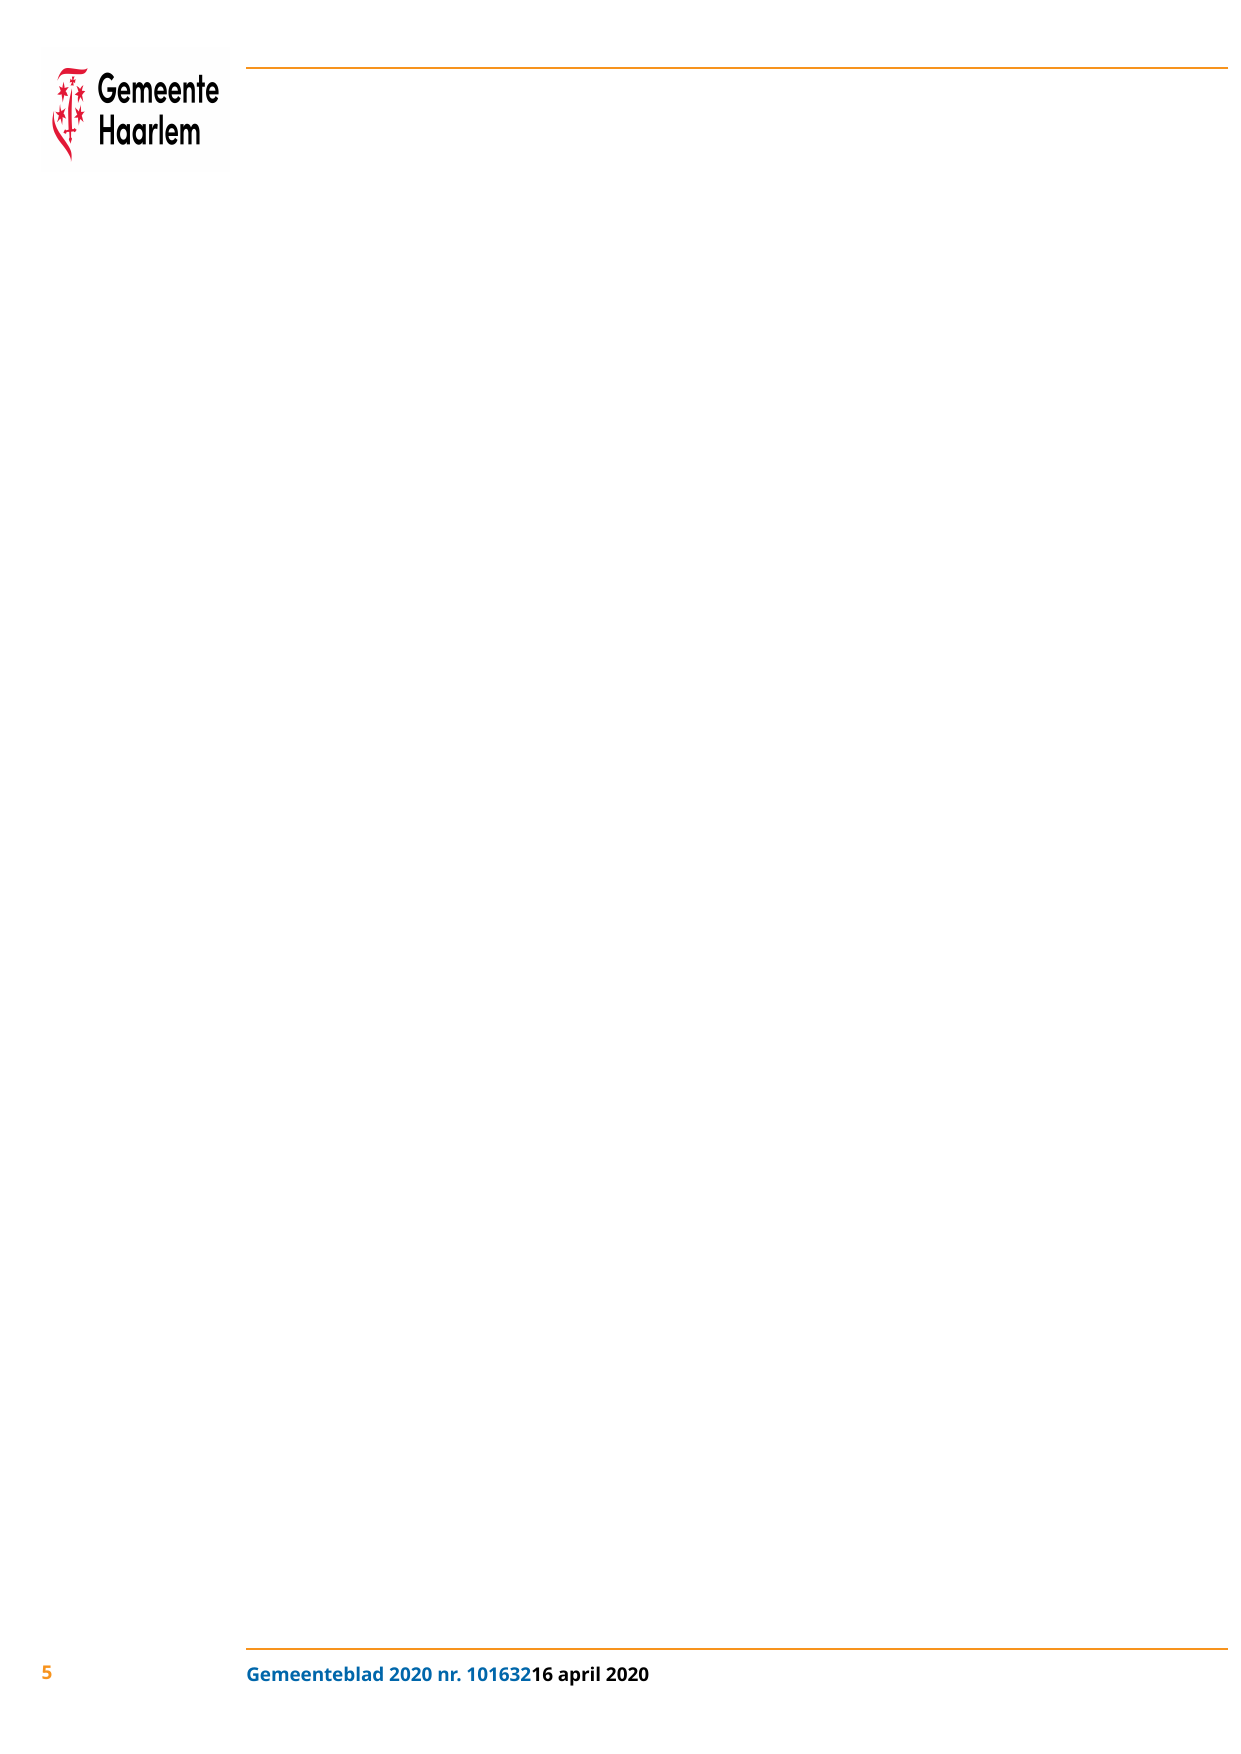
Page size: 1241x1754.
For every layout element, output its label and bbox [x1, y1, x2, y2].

picture [41, 47, 231, 172]
